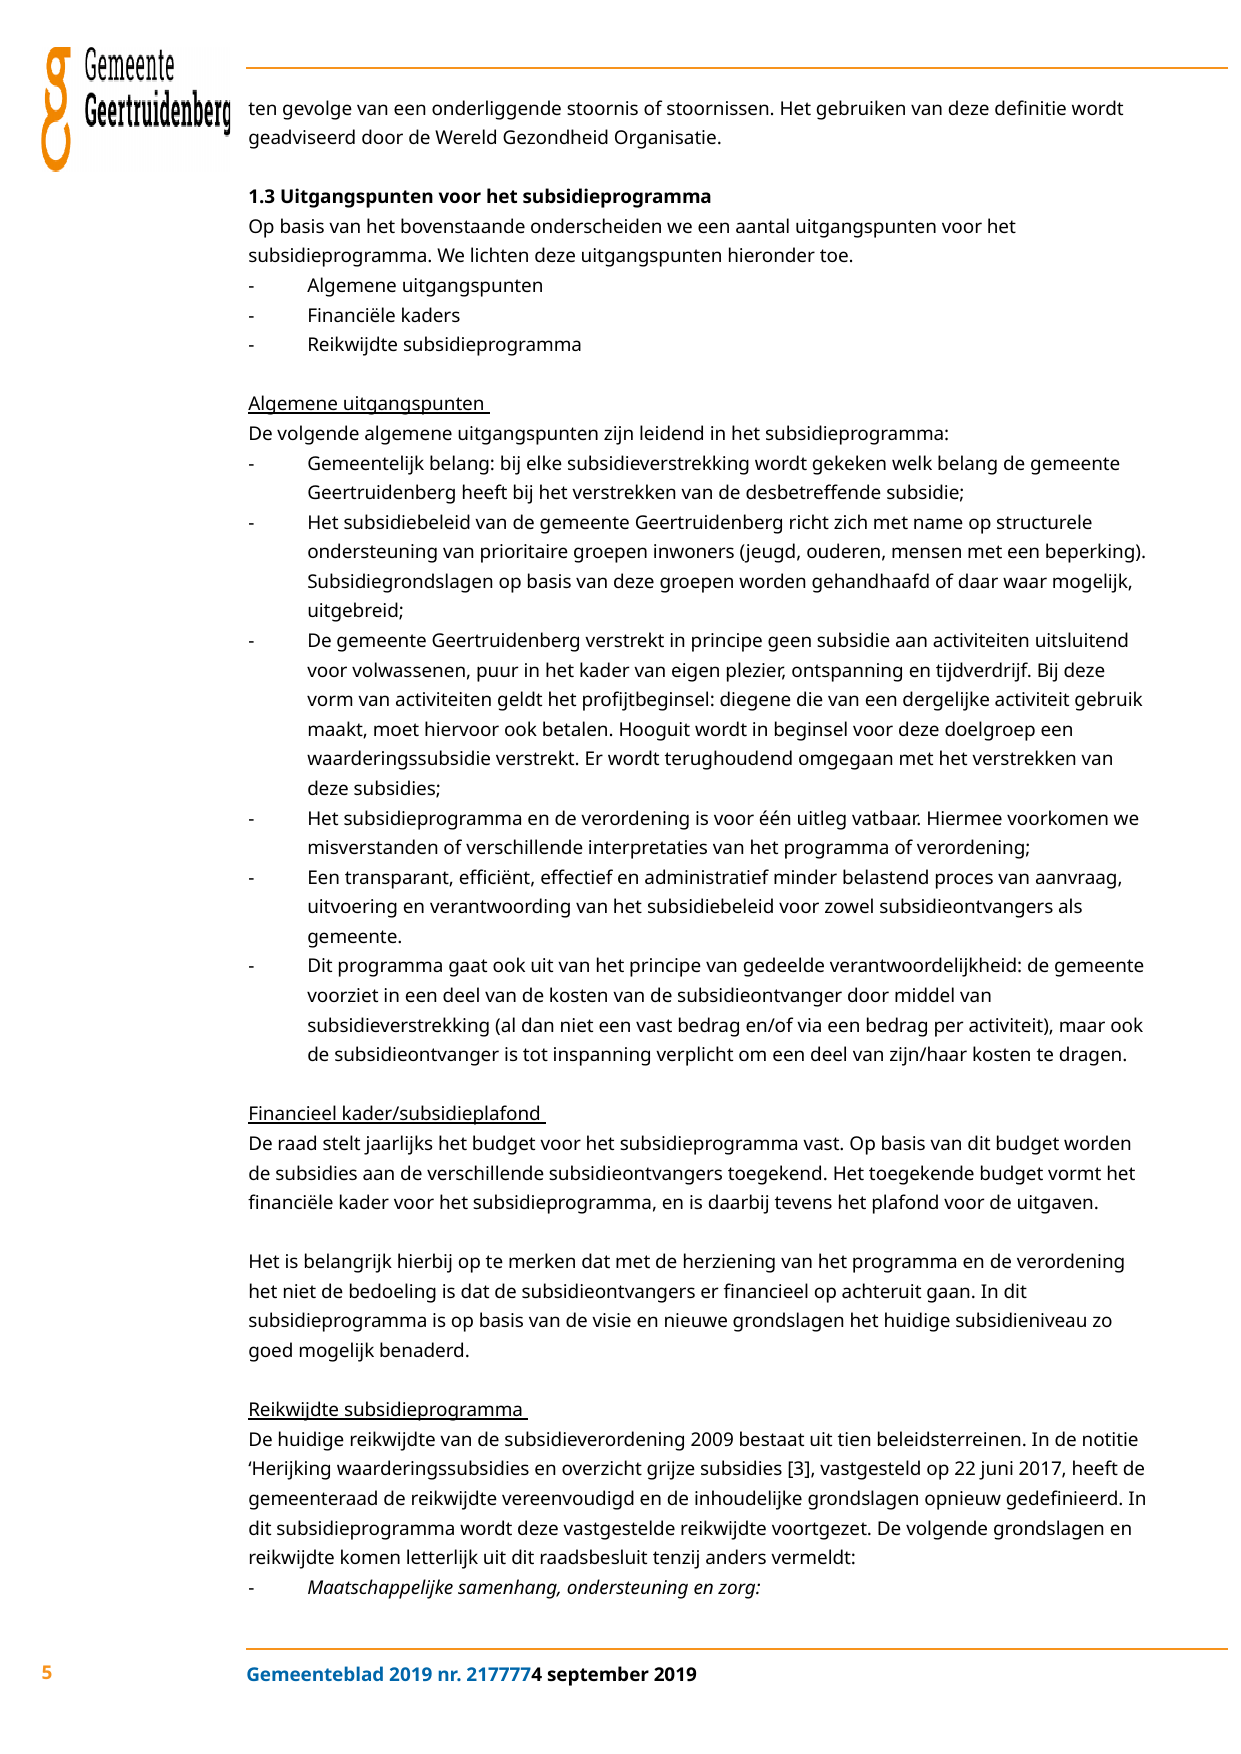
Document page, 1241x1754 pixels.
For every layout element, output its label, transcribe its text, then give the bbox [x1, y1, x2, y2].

text Financieel kader/subsidieplafond [248, 1101, 1152, 1126]
list Maatschappelijke samenhang, ondersteuning en zorg: [248, 1574, 1152, 1600]
list Dit programma gaat ook uit van het principe van gedeelde verantwoordelijkheid: de gemeente voorziet in een deel van de kosten van de subsidieontvanger door middel van subsidieverstrekking (al dan niet een vast bedrag en/of via een bedrag per activiteit), maar ook de subsidieontvanger is tot inspanning verplicht om een deel van zijn/haar kosten te dragen. [248, 953, 1152, 1067]
text De huidige reikwijdte van de subsidieverordening 2009 bestaat uit tien beleidsterreinen. In de notitie ‘Herijking waarderingssubsidies en overzicht grijze subsidies [3], vastgesteld op 22 juni 2017, heeft de gemeenteraad de reikwijdte vereenvoudigd en de inhoudelijke grondslagen opnieuw gedefinieerd. In dit subsidieprogramma wordt deze vastgestelde reikwijdte voortgezet. De volgende grondslagen en reikwijdte komen letterlijk uit dit raadsbesluit tenzij anders vermeldt: [248, 1426, 1152, 1570]
text Het is belangrijk hierbij op te merken dat met de herziening van het programma en de verordening het niet de bedoeling is dat de subsidieontvangers er financieel op achteruit gaan. In dit subsidieprogramma is op basis van de visie en nieuwe grondslagen het huidige subsidieniveau zo goed mogelijk benaderd. [248, 1248, 1152, 1363]
text Reikwijdte subsidieprogramma [248, 1396, 1152, 1422]
list Reikwijdte subsidieprogramma [248, 331, 1152, 357]
list Financiële kaders [248, 302, 1152, 328]
text Op basis van het bovenstaande onderscheiden we een aantal uitgangspunten voor het subsidieprogramma. We lichten deze uitgangspunten hieronder toe. [248, 213, 1152, 268]
list Het subsidieprogramma en de verordening is voor één uitleg vatbaar. Hiermee voorkomen we misverstanden of verschillende interpretaties van het programma of verordening; [248, 805, 1152, 860]
list Het subsidiebeleid van de gemeente Geertruidenberg richt zich met name op structurele ondersteuning van prioritaire groepen inwoners (jeugd, ouderen, mensen met een beperking). Subsidiegrondslagen op basis van deze groepen worden gehandhaafd of daar waar mogelijk, uitgebreid; [248, 509, 1152, 623]
list De gemeente Geertruidenberg verstrekt in principe geen subsidie aan activiteiten uitsluitend voor volwassenen, puur in het kader van eigen plezier, ontspanning en tijdverdrijf. Bij deze vorm van activiteiten geldt het profijtbeginsel: diegene die van een dergelijke activiteit gebruik maakt, moet hiervoor ook betalen. Hooguit wordt in beginsel voor deze doelgroep een waarderingssubsidie verstrekt. Er wordt terughoudend omgegaan met het verstrekken van deze subsidies; [248, 627, 1152, 801]
picture [41, 47, 231, 172]
text De raad stelt jaarlijks het budget voor het subsidieprogramma vast. Op basis van dit budget worden de subsidies aan de verschillende subsidieontvangers toegekend. Het toegekende budget vormt het financiële kader voor het subsidieprogramma, en is daarbij tevens het plafond voor de uitgaven. [248, 1130, 1152, 1215]
list Algemene uitgangspunten [248, 272, 1152, 298]
list Een transparant, efficiënt, effectief en administratief minder belastend proces van aanvraag, uitvoering en verantwoording van het subsidiebeleid voor zowel subsidieontvangers als gemeente. [248, 864, 1152, 949]
text De volgende algemene uitgangspunten zijn leidend in het subsidieprogramma: [248, 420, 1152, 446]
text 1.3 Uitgangspunten voor het subsidieprogramma [248, 183, 1152, 209]
text ten gevolge van een onderliggende stoornis of stoornissen. Het gebruiken van deze definitie wordt geadviseerd door de Wereld Gezondheid Organisatie. [248, 95, 1152, 150]
list Gemeentelijk belang: bij elke subsidieverstrekking wordt gekeken welk belang de gemeente Geertruidenberg heeft bij het verstrekken van de desbetreffende subsidie; [248, 450, 1152, 505]
text Algemene uitgangspunten [248, 391, 1152, 416]
